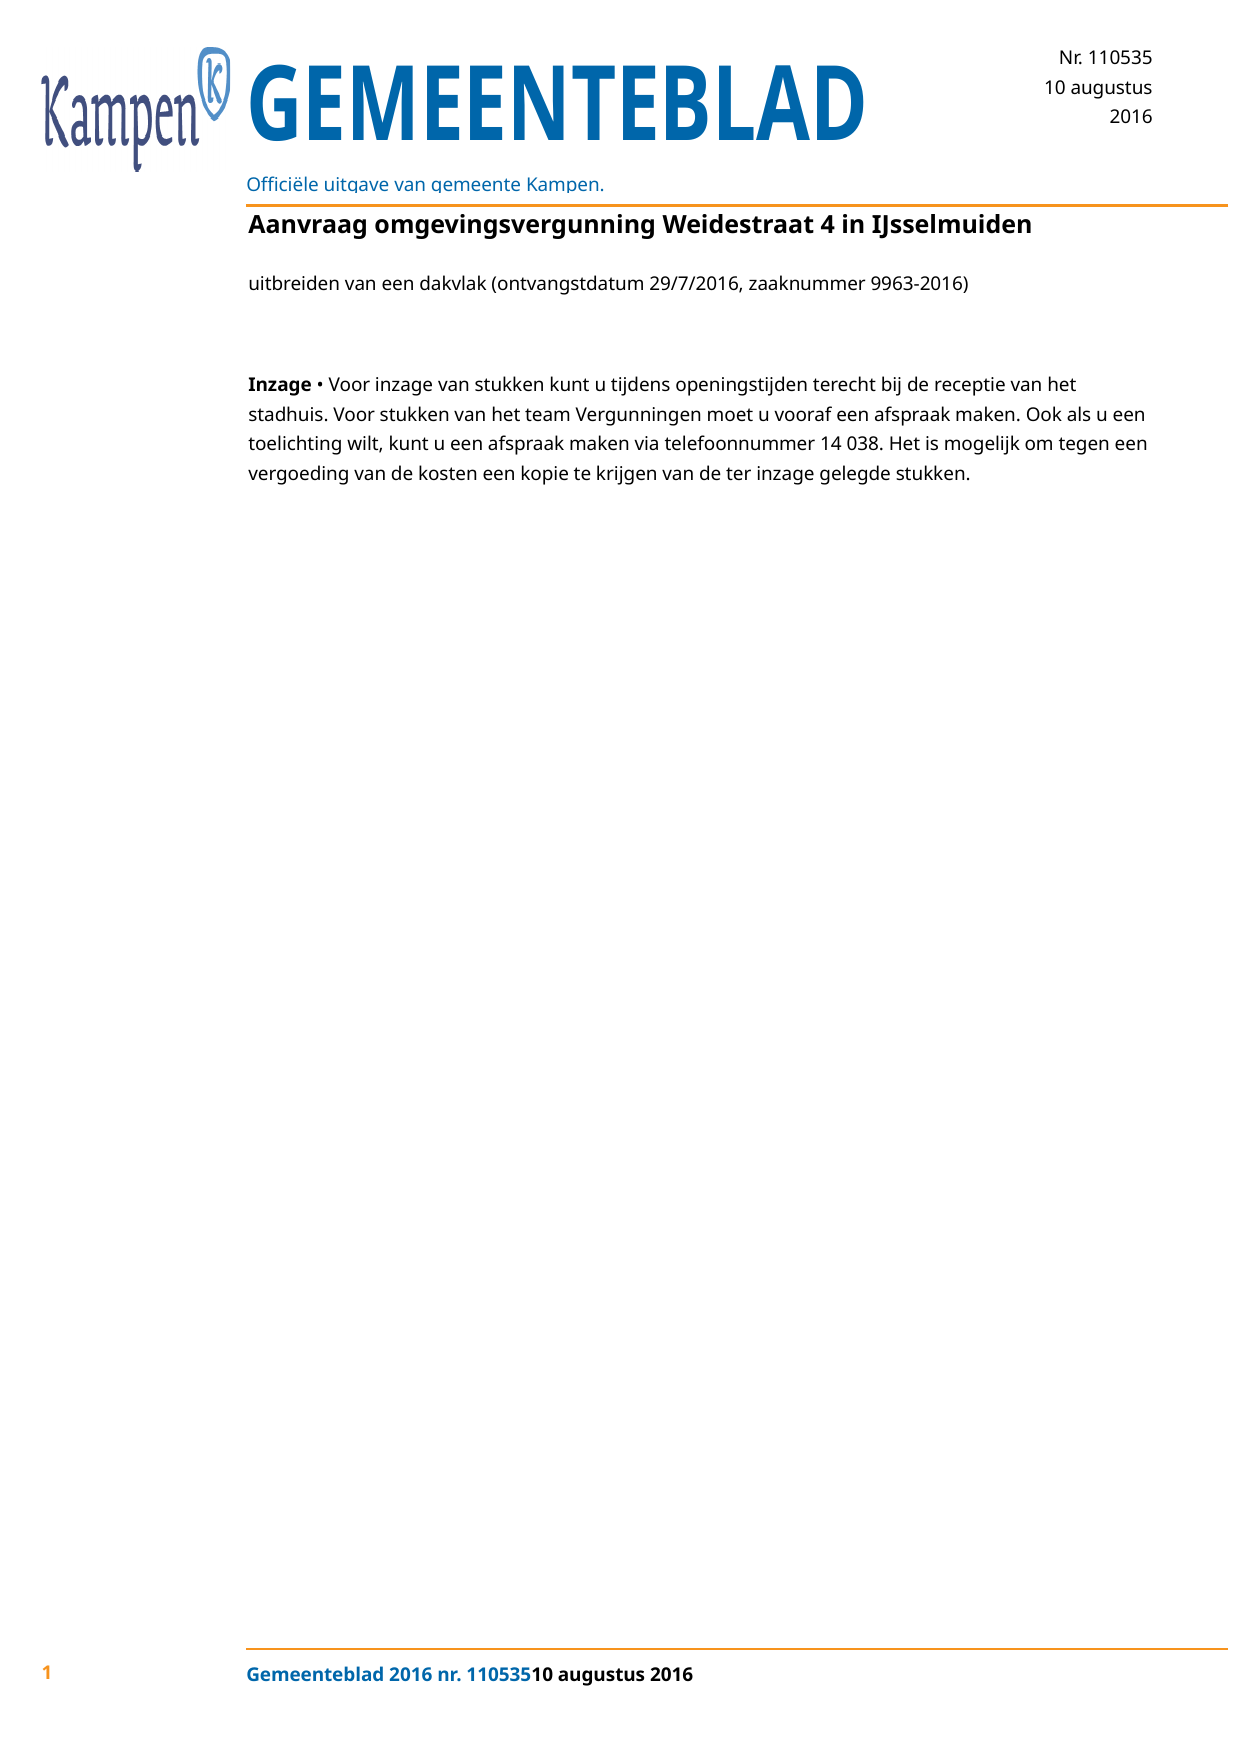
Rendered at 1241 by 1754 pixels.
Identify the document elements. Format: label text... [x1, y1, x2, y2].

text Inzage • Voor inzage van stukken kunt u tijdens openingstijden terecht bij de receptie van het stadhuis. Voor stukken van het team Vergunningen moet u vooraf een afspraak maken. Ook als u een toelichting wilt, kunt u een afspraak maken via telefoonnummer 14 038. Het is mogelijk om tegen een vergoeding van de kosten een kopie te krijgen van de ter inzage gelegde stukken. [248, 371, 1152, 486]
text uitbreiden van een dakvlak (ontvangstdatum 29/7/2016, zaaknummer 9963-2016) [248, 270, 1152, 296]
text Aanvraag omgevingsvergunning Weidestraat 4 in IJsselmuiden [248, 207, 1152, 241]
picture [41, 47, 231, 172]
